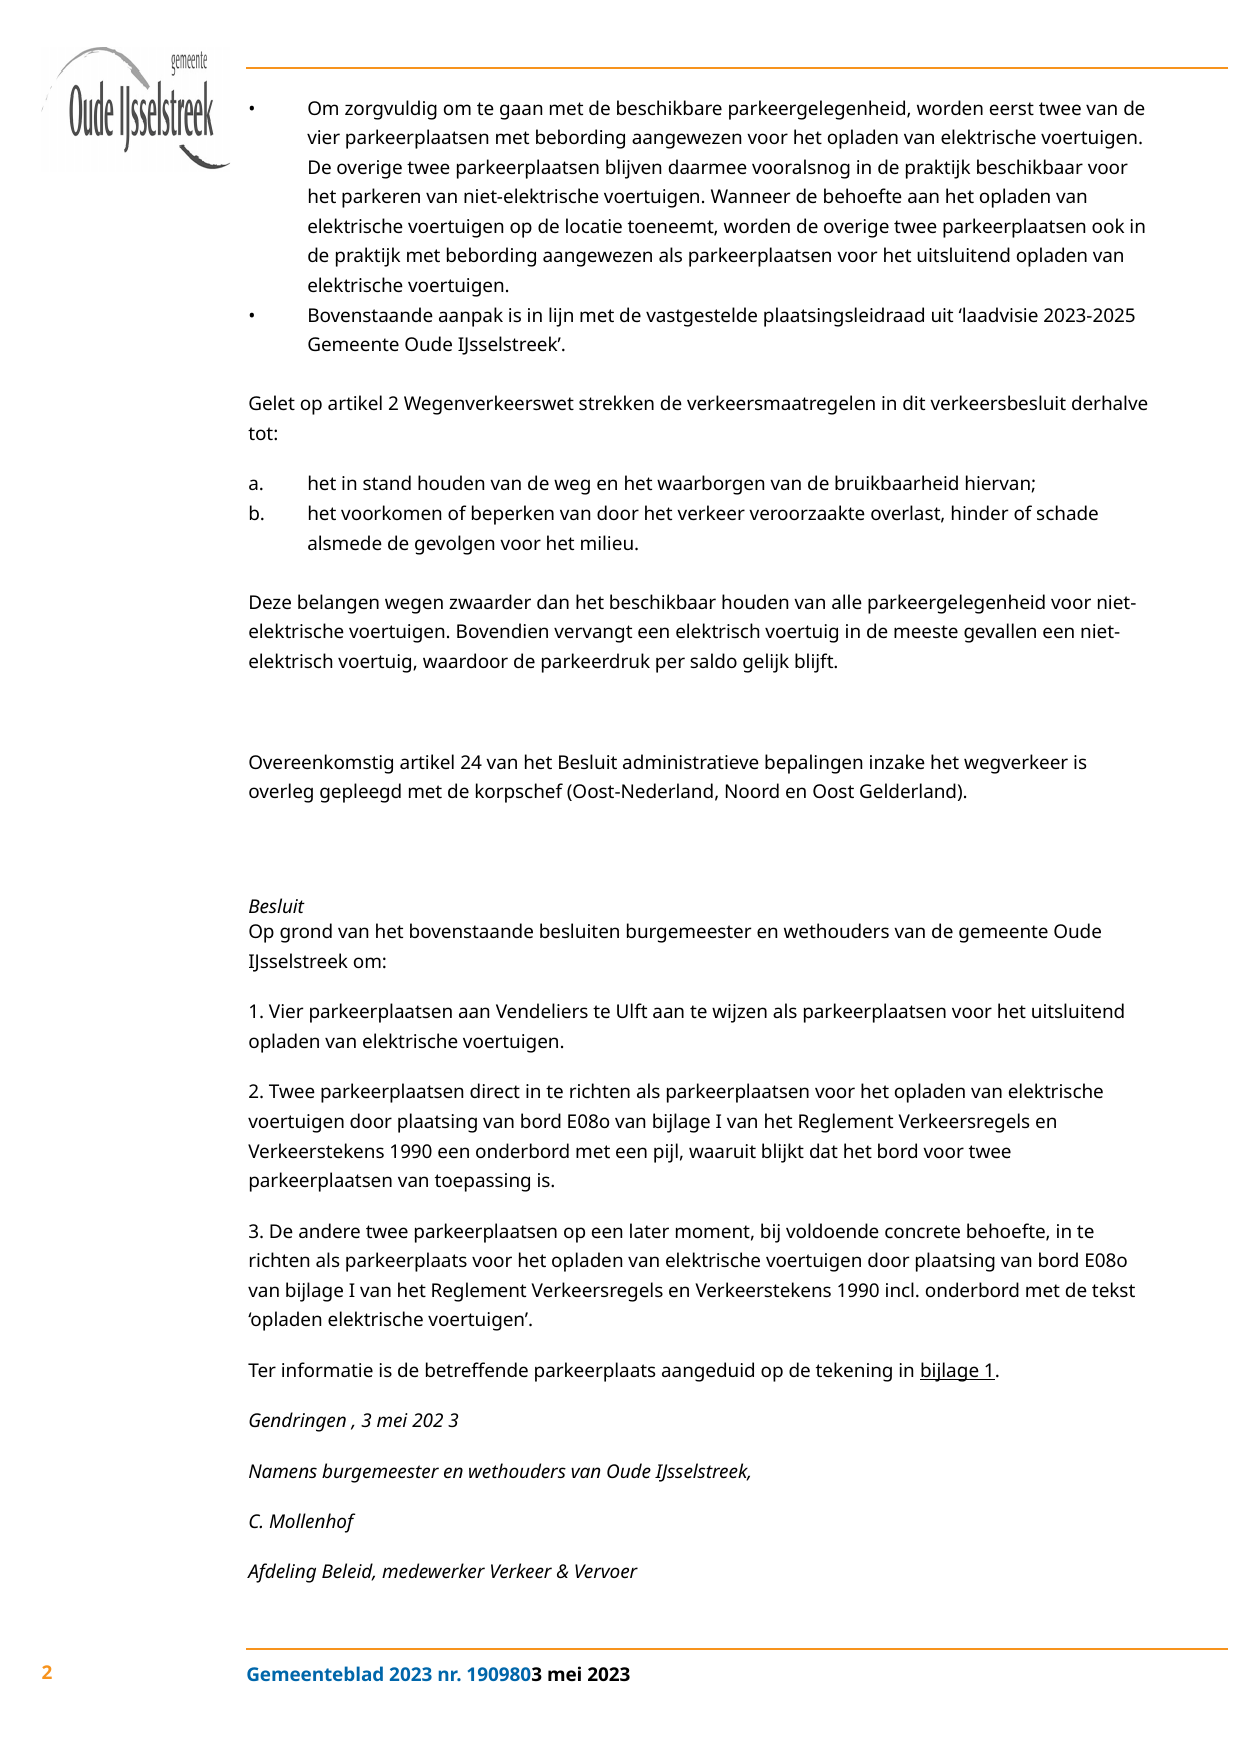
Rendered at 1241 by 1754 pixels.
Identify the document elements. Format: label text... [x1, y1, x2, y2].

text 2. Twee parkeerplaatsen direct in te richten als parkeerplaatsen voor het opladen van elektrische voertuigen door plaatsing van bord E08o van bijlage I van het Reglement Verkeersregels en Verkeerstekens 1990 een onderbord met een pijl, waaruit blijkt dat het bord voor twee parkeerplaatsen van toepassing is. [248, 1079, 1152, 1193]
text Gelet op artikel 2 Wegenverkeerswet strekken de verkeersmaatregelen in dit verkeersbesluit derhalve tot: [248, 391, 1152, 446]
text 1. Vier parkeerplaatsen aan Vendeliers te Ulft aan te wijzen als parkeerplaatsen voor het uitsluitend opladen van elektrische voertuigen. [248, 999, 1152, 1054]
text Gendringen , 3 mei 202 3 [248, 1407, 1152, 1433]
list het voorkomen of beperken van door het verkeer veroorzaakte overlast, hinder of schade alsmede de gevolgen voor het milieu. [248, 500, 1152, 556]
text Ter informatie is de betreffende parkeerplaats aangeduid op de tekening in bijlage 1. [248, 1357, 1152, 1383]
text Overeenkomstig artikel 24 van het Besluit administratieve bepalingen inzake het wegverkeer is overleg gepleegd met de korpschef (Oost-Nederland, Noord en Oost Gelderland). [248, 749, 1152, 804]
list Bovenstaande aanpak is in lijn met de vastgestelde plaatsingsleidraad uit ‘laadvisie 2023-2025 Gemeente Oude IJsselstreek’. [248, 302, 1152, 357]
text Besluit [248, 893, 1152, 919]
text 3. De andere twee parkeerplaatsen op een later moment, bij voldoende concrete behoefte, in te richten als parkeerplaats voor het opladen van elektrische voertuigen door plaatsing van bord E08o van bijlage I van het Reglement Verkeersregels en Verkeerstekens 1990 incl. onderbord met de tekst ‘opladen elektrische voertuigen’. [248, 1218, 1152, 1332]
text Namens burgemeester en wethouders van Oude IJsselstreek, [248, 1458, 1152, 1483]
text Afdeling Beleid, medewerker Verkeer & Vervoer [248, 1559, 1152, 1584]
list Om zorgvuldig om te gaan met de beschikbare parkeergelegenheid, worden eerst twee van de vier parkeerplaatsen met bebording aangewezen voor het opladen van elektrische voertuigen. De overige twee parkeerplaatsen blijven daarmee vooralsnog in de praktijk beschikbaar voor het parkeren van niet-elektrische voertuigen. Wanneer de behoefte aan het opladen van elektrische voertuigen op de locatie toeneemt, worden de overige twee parkeerplaatsen ook in de praktijk met bebording aangewezen als parkeerplaatsen voor het uitsluitend opladen van elektrische voertuigen. [248, 95, 1152, 298]
text C. Mollenhof [248, 1508, 1152, 1534]
text Deze belangen wegen zwaarder dan het beschikbaar houden van alle parkeergelegenheid voor niet-elektrische voertuigen. Bovendien vervangt een elektrisch voertuig in de meeste gevallen een niet-elektrisch voertuig, waardoor de parkeerdruk per saldo gelijk blijft. [248, 589, 1152, 674]
picture [41, 47, 231, 172]
list het in stand houden van de weg en het waarborgen van de bruikbaarheid hiervan; [248, 471, 1152, 496]
text Op grond van het bovenstaande besluiten burgemeester en wethouders van de gemeente Oude IJsselstreek om: [248, 919, 1152, 974]
